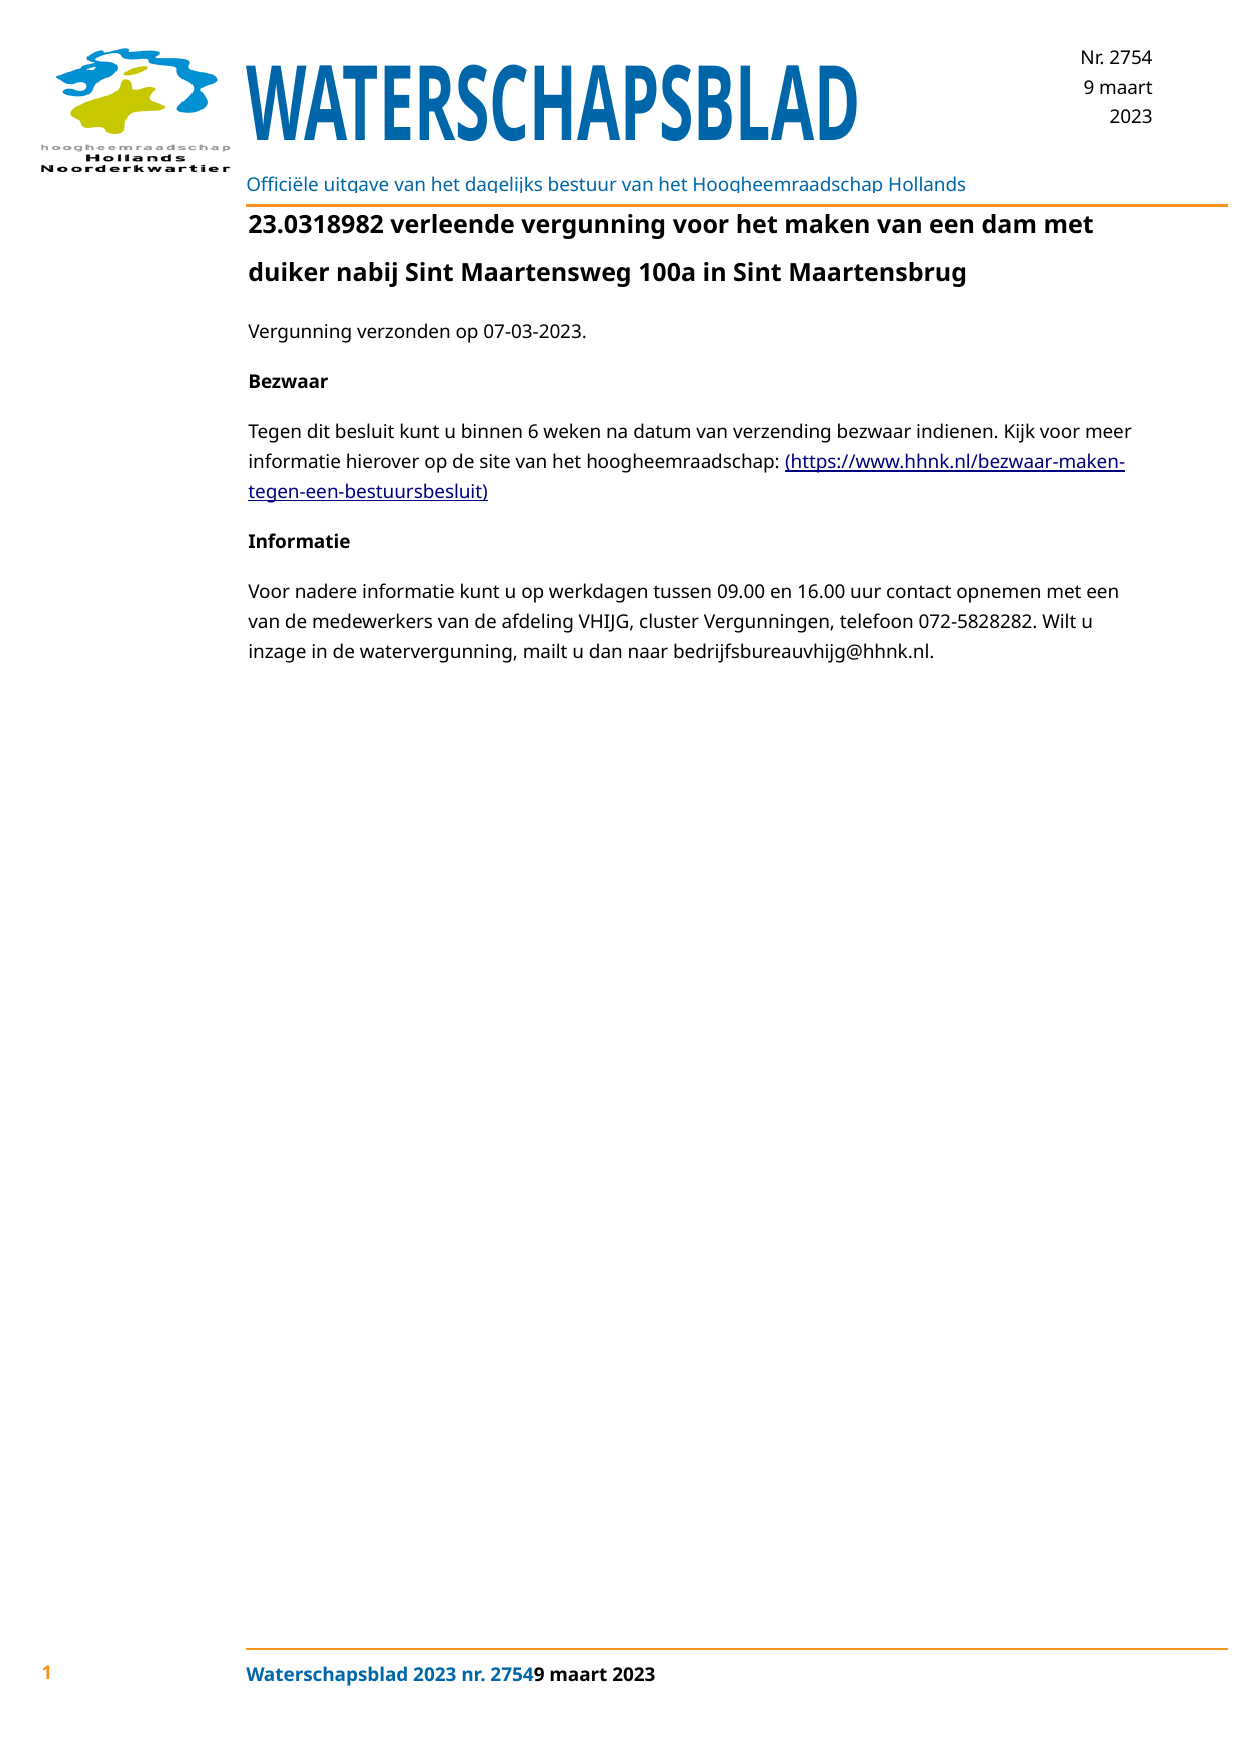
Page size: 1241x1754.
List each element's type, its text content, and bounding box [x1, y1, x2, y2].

text Voor nadere informatie kunt u op werkdagen tussen 09.00 en 16.00 uur contact opnemen met een van de medewerkers van de afdeling VHIJG, cluster Vergunningen, telefoon 072-5828282. Wilt u inzage in de watervergunning, mailt u dan naar bedrijfsbureauvhijg@hhnk.nl. [248, 579, 1152, 664]
text Tegen dit besluit kunt u binnen 6 weken na datum van verzending bezwaar indienen. Kijk voor meer informatie hierover op de site van het hoogheemraadschap: (https://www.hhnk.nl/bezwaar-maken-tegen-een-bestuursbesluit) [248, 419, 1152, 504]
picture [41, 47, 231, 172]
text Informatie [248, 528, 1152, 554]
text 23.0318982 verleende vergunning voor het maken van een dam met duiker nabij Sint Maartensweg 100a in Sint Maartensbrug [248, 207, 1152, 288]
text Bezwaar [248, 368, 1152, 394]
text Vergunning verzonden op 07-03-2023. [248, 318, 1152, 344]
